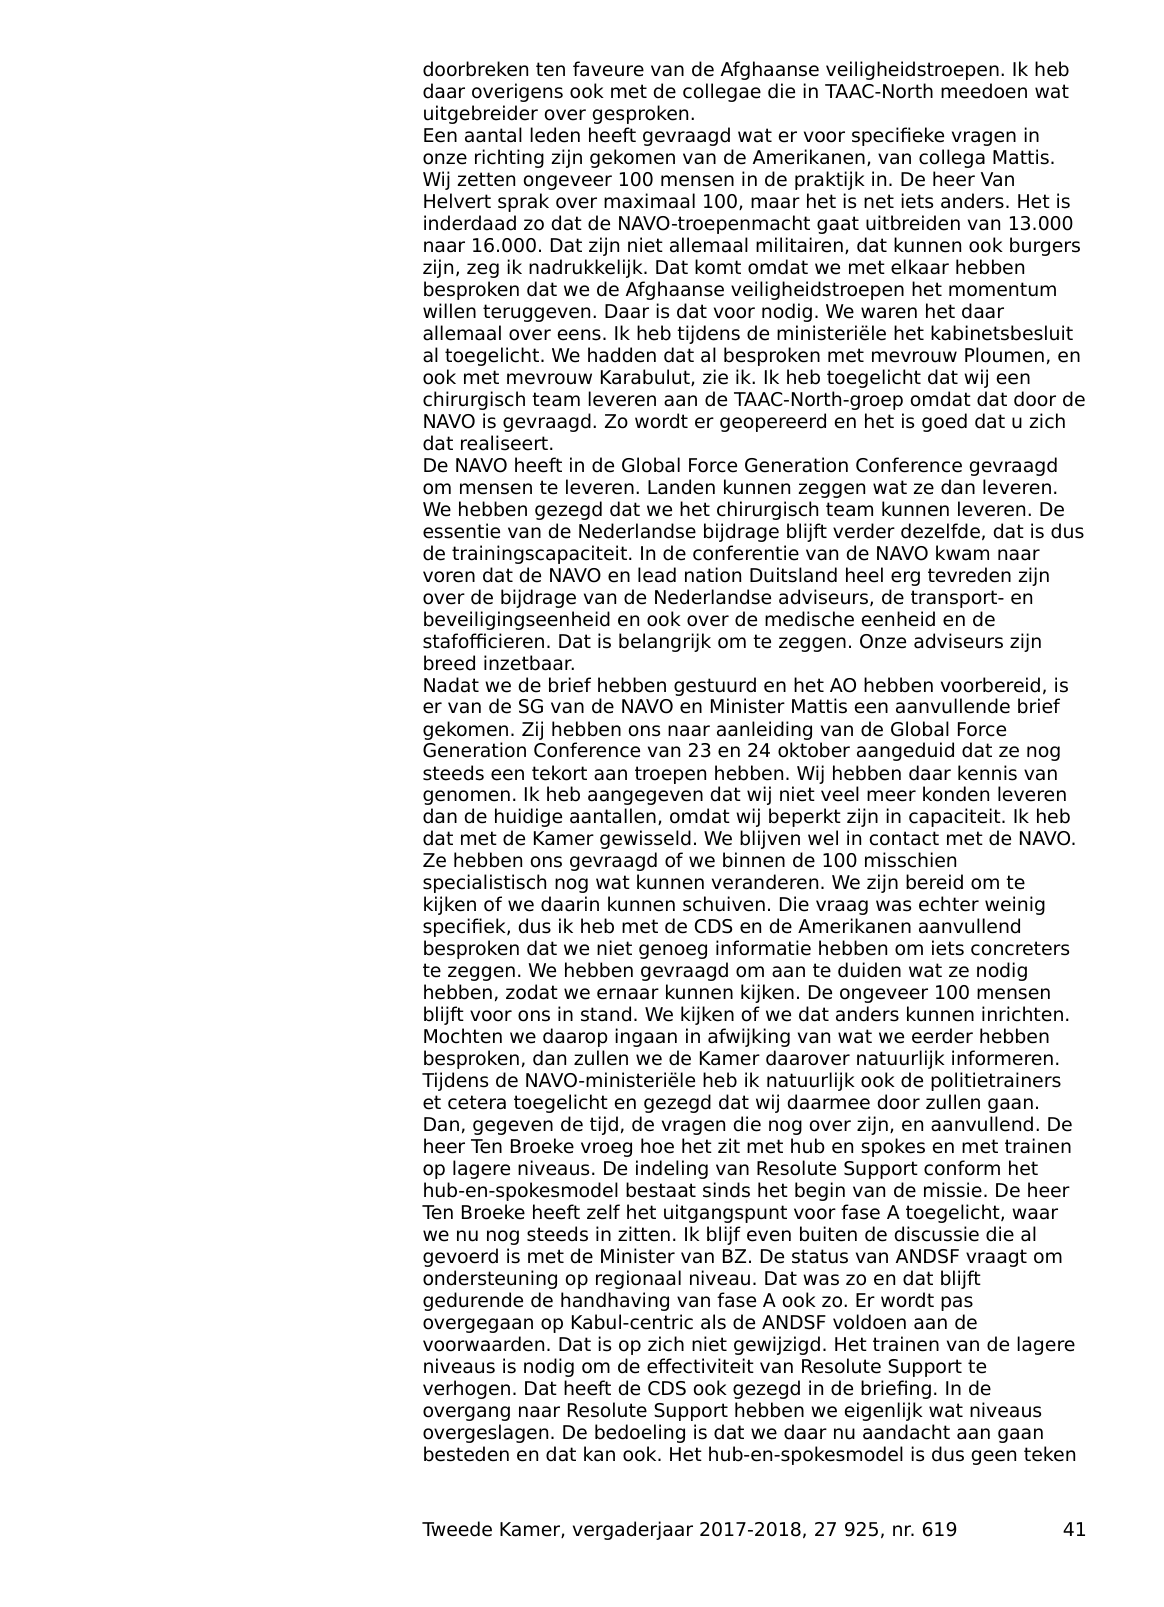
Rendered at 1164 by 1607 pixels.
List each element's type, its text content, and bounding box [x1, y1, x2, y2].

text Dan, gegeven de tijd, de vragen die nog over zijn, en aanvullend. De heer Ten Broeke vroeg hoe het zit met hub en spokes en met trainen op lagere niveaus. De indeling van Resolute Support conform het hub-en-spokesmodel bestaat sinds het begin van de missie. De heer Ten Broeke heeft zelf het uitgangspunt voor fase A toegelicht, waar we nu nog steeds in zitten. Ik blijf even buiten de discussie die al gevoerd is met de Minister van BZ. De status van ANDSF vraagt om ondersteuning op regionaal niveau. Dat was zo en dat blijft gedurende de handhaving van fase A ook zo. Er wordt pas overgegaan op Kabul-centric als de ANDSF voldoen aan de voorwaarden. Dat is op zich niet gewijzigd. Het trainen van de lagere niveaus is nodig om de effectiviteit van Resolute Support te verhogen. Dat heeft de CDS ook gezegd in de briefing. In de overgang naar Resolute Support hebben we eigenlijk wat niveaus overgeslagen. De bedoeling is dat we daar nu aandacht aan gaan besteden en dat kan ook. Het hub-en-spokesmodel is dus geen teken [422, 1114, 1087, 1466]
text Nadat we de brief hebben gestuurd en het AO hebben voorbereid, is er van de SG van de NAVO en Minister Mattis een aanvullende brief gekomen. Zij hebben ons naar aanleiding van de Global Force Generation Conference van 23 en 24 oktober aangeduid dat ze nog steeds een tekort aan troepen hebben. Wij hebben daar kennis van genomen. Ik heb aangegeven dat wij niet veel meer konden leveren dan de huidige aantallen, omdat wij beperkt zijn in capaciteit. Ik heb dat met de Kamer gewisseld. We blijven wel in contact met de NAVO. Ze hebben ons gevraagd of we binnen de 100 misschien specialistisch nog wat kunnen veranderen. We zijn bereid om te kijken of we daarin kunnen schuiven. Die vraag was echter weinig specifiek, dus ik heb met de CDS en de Amerikanen aanvullend besproken dat we niet genoeg informatie hebben om iets concreters te zeggen. We hebben gevraagd om aan te duiden wat ze nodig hebben, zodat we ernaar kunnen kijken. De ongeveer 100 mensen blijft voor ons in stand. We kijken of we dat anders kunnen inrichten. Mochten we daarop ingaan in afwijking van wat we eerder hebben besproken, dan zullen we de Kamer daarover natuurlijk informeren. Tijdens de NAVO-ministeriële heb ik natuurlijk ook de politietrainers et cetera toegelicht en gezegd dat wij daarmee door zullen gaan. [422, 674, 1087, 1114]
text doorbreken ten faveure van de Afghaanse veiligheidstroepen. Ik heb daar overigens ook met de collegae die in TAAC-North meedoen wat uitgebreider over gesproken. [422, 59, 1087, 125]
text De NAVO heeft in de Global Force Generation Conference gevraagd om mensen te leveren. Landen kunnen zeggen wat ze dan leveren. We hebben gezegd dat we het chirurgisch team kunnen leveren. De essentie van de Nederlandse bijdrage blijft verder dezelfde, dat is dus de trainingscapaciteit. In de conferentie van de NAVO kwam naar voren dat de NAVO en lead nation Duitsland heel erg tevreden zijn over de bijdrage van de Nederlandse adviseurs, de transport- en beveiligingseenheid en ook over de medische eenheid en de stafofficieren. Dat is belangrijk om te zeggen. Onze adviseurs zijn breed inzetbaar. [422, 455, 1087, 674]
text Een aantal leden heeft gevraagd wat er voor specifieke vragen in onze richting zijn gekomen van de Amerikanen, van collega Mattis. Wij zetten ongeveer 100 mensen in de praktijk in. De heer Van Helvert sprak over maximaal 100, maar het is net iets anders. Het is inderdaad zo dat de NAVO-troepenmacht gaat uitbreiden van 13.000 naar 16.000. Dat zijn niet allemaal militairen, dat kunnen ook burgers zijn, zeg ik nadrukkelijk. Dat komt omdat we met elkaar hebben besproken dat we de Afghaanse veiligheidstroepen het momentum willen teruggeven. Daar is dat voor nodig. We waren het daar allemaal over eens. Ik heb tijdens de ministeriële het kabinetsbesluit al toegelicht. We hadden dat al besproken met mevrouw Ploumen, en ook met mevrouw Karabulut, zie ik. Ik heb toegelicht dat wij een chirurgisch team leveren aan de TAAC-North-groep omdat dat door de NAVO is gevraagd. Zo wordt er geopereerd en het is goed dat u zich dat realiseert. [422, 125, 1087, 455]
